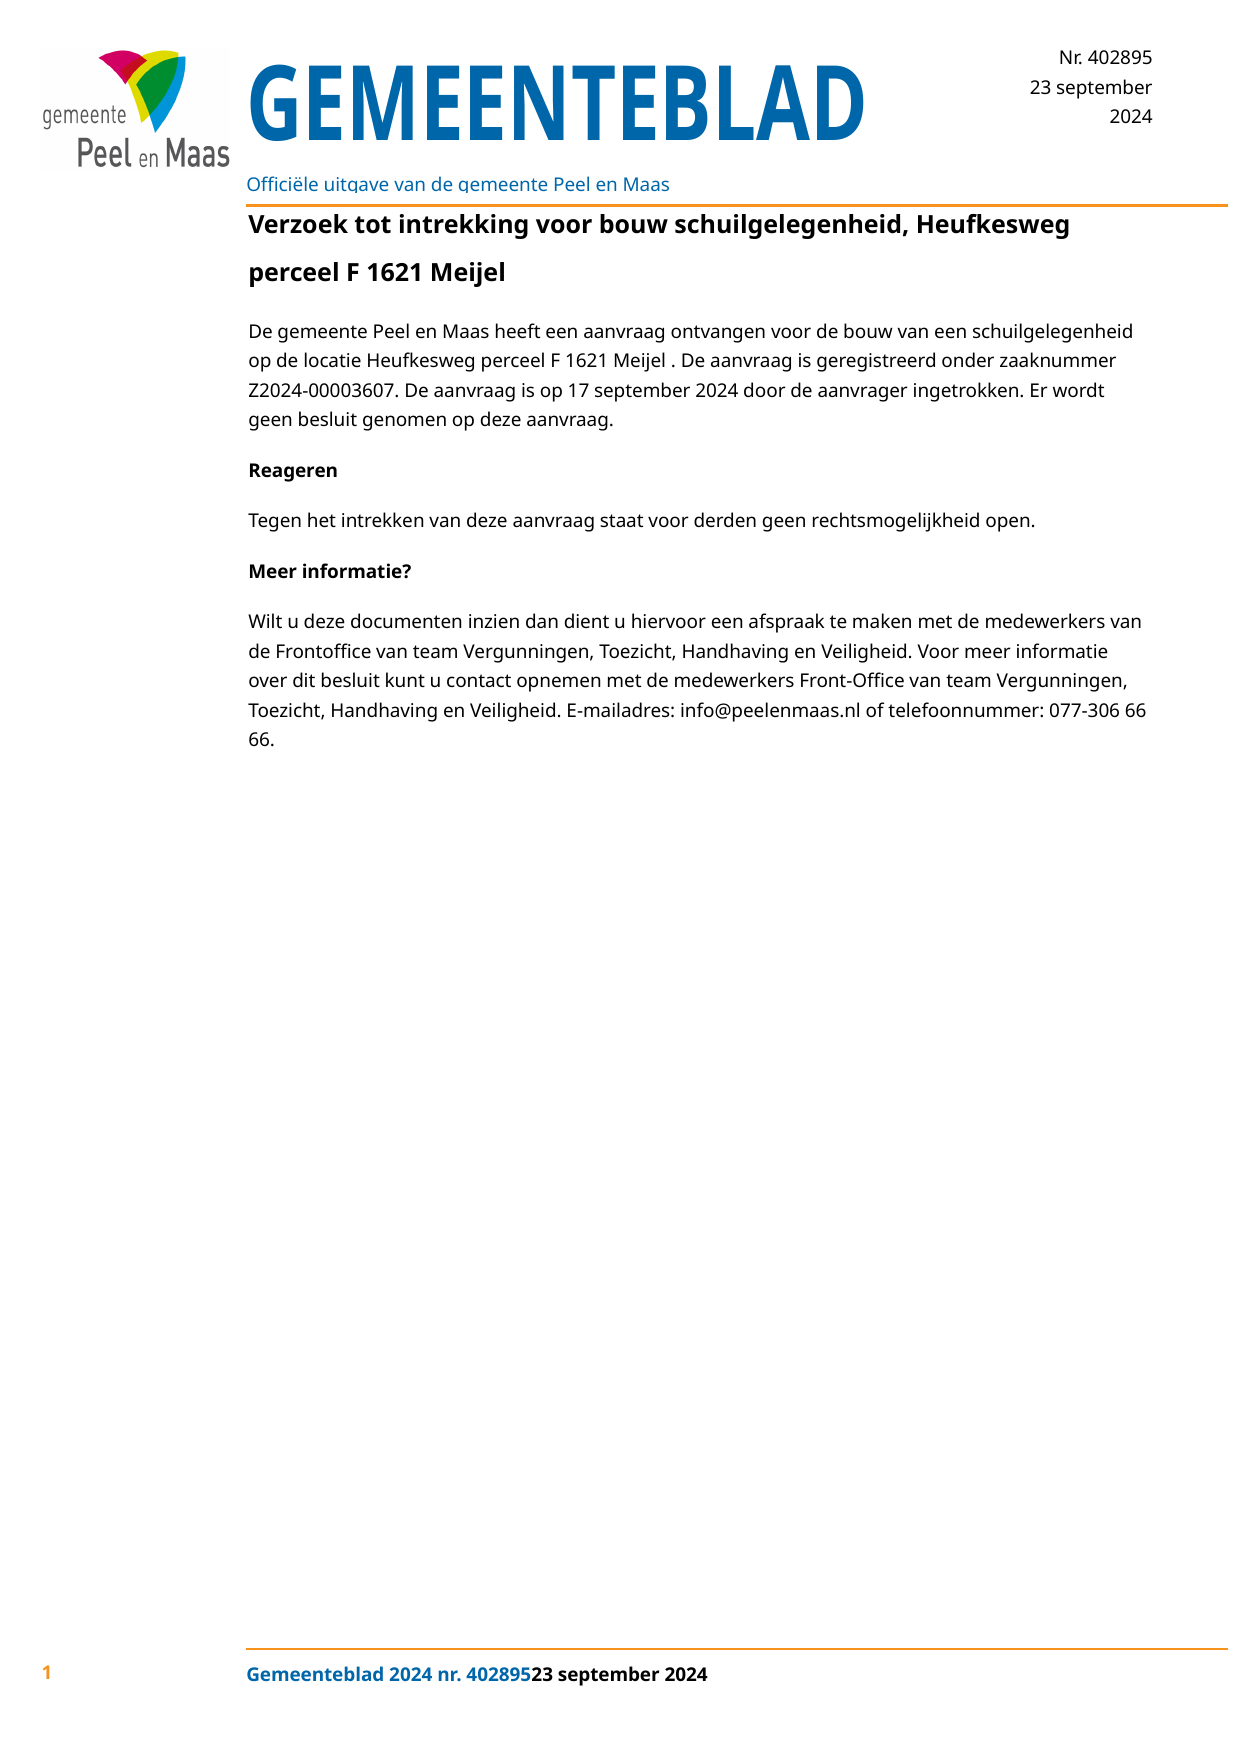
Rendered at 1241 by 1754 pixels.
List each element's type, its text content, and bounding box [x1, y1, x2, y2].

picture [41, 47, 231, 172]
text Verzoek tot intrekking voor bouw schuilgelegenheid, Heufkesweg perceel F 1621 Meijel [248, 207, 1152, 288]
text Meer informatie? [248, 558, 1152, 584]
text De gemeente Peel en Maas heeft een aanvraag ontvangen voor de bouw van een schuilgelegenheid op de locatie Heufkesweg perceel F 1621 Meijel . De aanvraag is geregistreerd onder zaaknummer Z2024-00003607. De aanvraag is op 17 september 2024 door de aanvrager ingetrokken. Er wordt geen besluit genomen op deze aanvraag. [248, 318, 1152, 432]
text Wilt u deze documenten inzien dan dient u hiervoor een afspraak te maken met de medewerkers van de Frontoffice van team Vergunningen, Toezicht, Handhaving en Veiligheid. Voor meer informatie over dit besluit kunt u contact opnemen met de medewerkers Front-Office van team Vergunningen, Toezicht, Handhaving en Veiligheid. E-mailadres: info@peelenmaas.nl of telefoonnummer: 077-306 66 66. [248, 608, 1152, 752]
text Tegen het intrekken van deze aanvraag staat voor derden geen rechtsmogelijkheid open. [248, 507, 1152, 533]
text Reageren [248, 457, 1152, 483]
